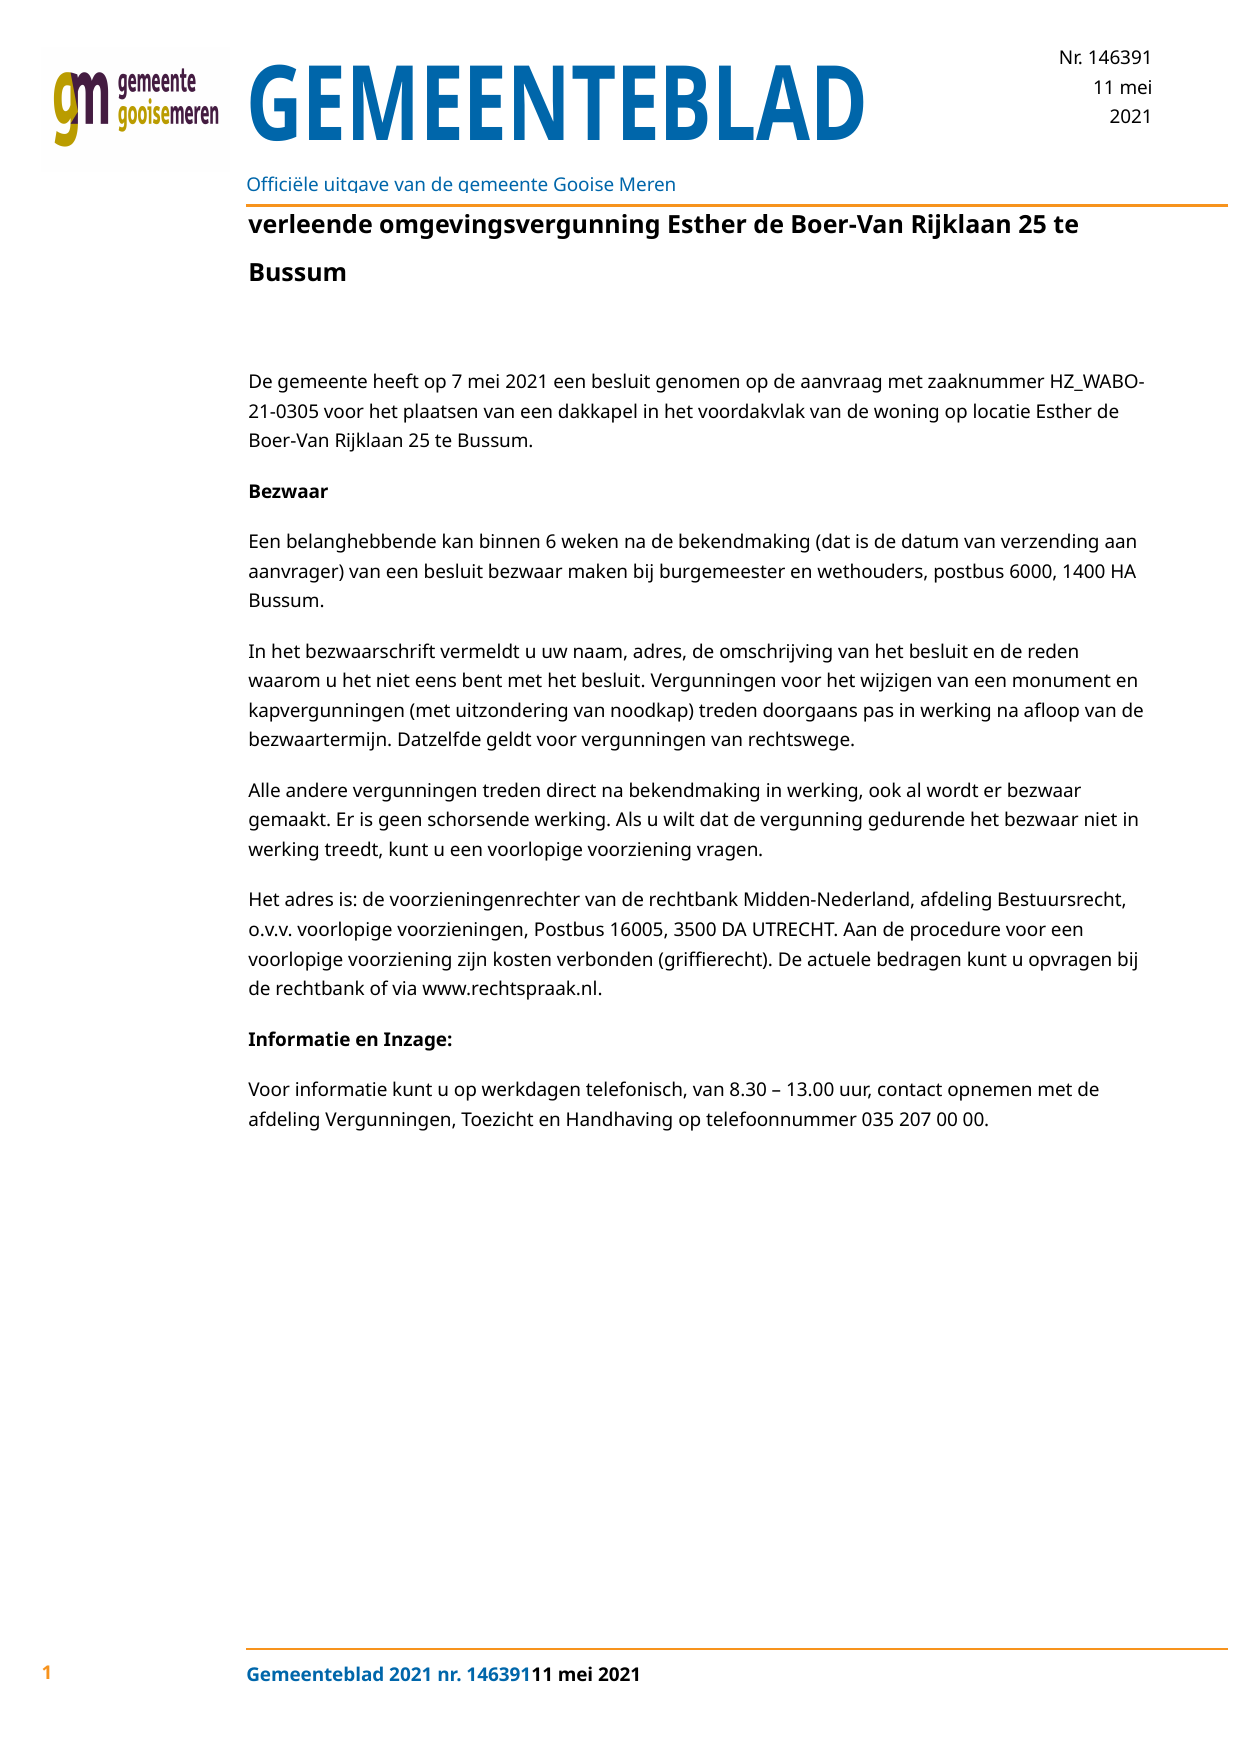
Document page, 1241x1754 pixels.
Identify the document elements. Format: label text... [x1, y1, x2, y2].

text Alle andere vergunningen treden direct na bekendmaking in werking, ook al wordt er bezwaar gemaakt. Er is geen schorsende werking. Als u wilt dat de vergunning gedurende het bezwaar niet in werking treedt, kunt u een voorlopige voorziening vragen. [248, 777, 1152, 862]
text In het bezwaarschrift vermeldt u uw naam, adres, de omschrijving van het besluit en de reden waarom u het niet eens bent met het besluit. Vergunningen voor het wijzigen van een monument en kapvergunningen (met uitzondering van noodkap) treden doorgaans pas in werking na afloop van de bezwaartermijn. Datzelfde geldt voor vergunningen van rechtswege. [248, 638, 1152, 752]
text De gemeente heeft op 7 mei 2021 een besluit genomen op de aanvraag met zaaknummer HZ_WABO-21-0305 voor het plaatsen van een dakkapel in het voordakvlak van de woning op locatie Esther de Boer-Van Rijklaan 25 te Bussum. [248, 368, 1152, 453]
text Het adres is: de voorzieningenrechter van de rechtbank Midden-Nederland, afdeling Bestuursrecht, o.v.v. voorlopige voorzieningen, Postbus 16005, 3500 DA UTRECHT. Aan de procedure voor een voorlopige voorziening zijn kosten verbonden (griffierecht). De actuele bedragen kunt u opvragen bij de rechtbank of via www.rechtspraak.nl. [248, 887, 1152, 1001]
text Bezwaar [248, 478, 1152, 504]
text Voor informatie kunt u op werkdagen telefonisch, van 8.30 – 13.00 uur, contact opnemen met de afdeling Vergunningen, Toezicht en Handhaving op telefoonnummer 035 207 00 00. [248, 1076, 1152, 1132]
text Een belanghebbende kan binnen 6 weken na de bekendmaking (dat is de datum van verzending aan aanvrager) van een besluit bezwaar maken bij burgemeester en wethouders, postbus 6000, 1400 HA Bussum. [248, 528, 1152, 613]
picture [41, 47, 231, 172]
text Informatie en Inzage: [248, 1026, 1152, 1052]
text verleende omgevingsvergunning Esther de Boer-Van Rijklaan 25 te Bussum [248, 207, 1152, 288]
